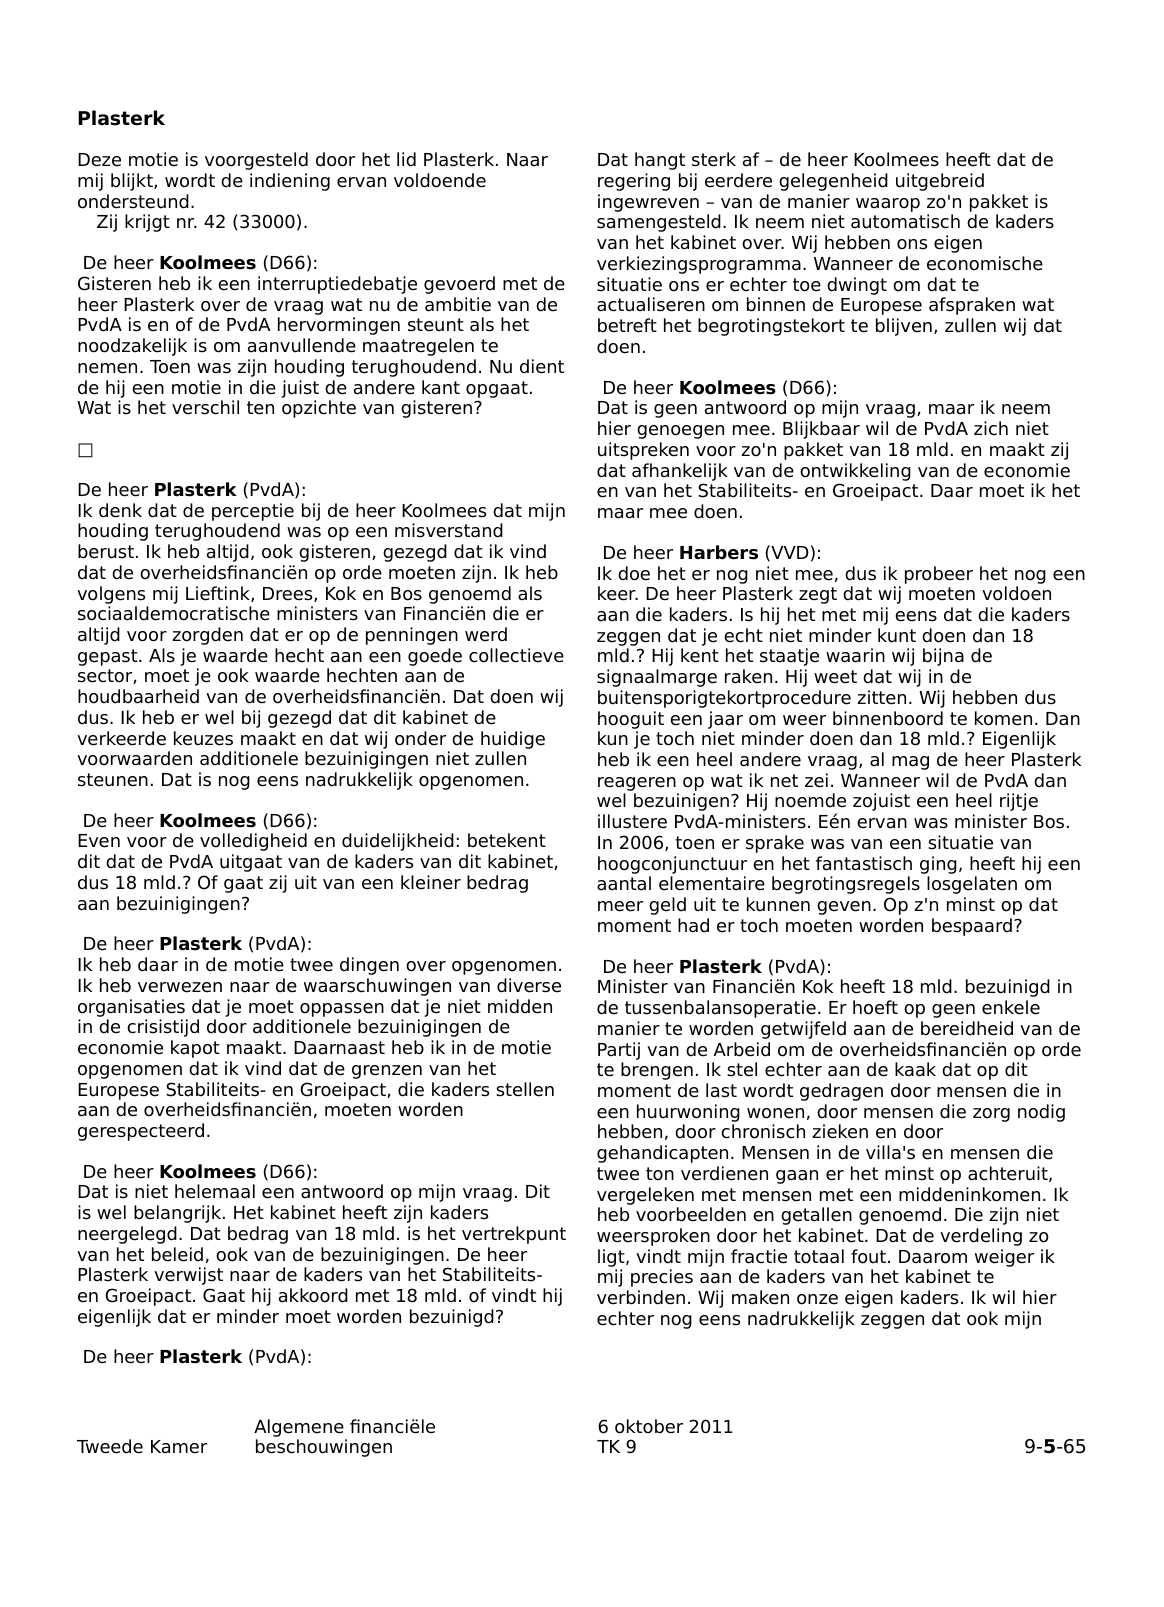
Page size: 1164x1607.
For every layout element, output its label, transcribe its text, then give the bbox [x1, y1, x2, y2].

text Even voor de volledigheid en duidelijkheid: betekent dit dat de PvdA uitgaat van de kaders van dit kabinet, dus 18 mld.? Of gaat zij uit van een kleiner bedrag aan bezuinigingen? [77, 831, 567, 914]
text Ik doe het er nog niet mee, dus ik probeer het nog een keer. De heer Plasterk zegt dat wij moeten voldoen aan die kaders. Is hij het met mij eens dat die kaders zeggen dat je echt niet minder kunt doen dan 18 mld.? Hij kent het staatje waarin wij bijna de signaalmarge raken. Hij weet dat wij in de buitensporigtekortprocedure zitten. Wij hebben dus hooguit een jaar om weer binnenboord te komen. Dan kun je toch niet minder doen dan 18 mld.? Eigenlijk heb ik een heel andere vraag, al mag de heer Plasterk reageren op wat ik net zei. Wanneer wil de PvdA dan wel bezuinigen? Hij noemde zojuist een heel rijtje illustere PvdA-ministers. Eén ervan was minister Bos. In 2006, toen er sprake was van een situatie van hoogconjunctuur en het fantastisch ging, heeft hij een aantal elementaire begrotingsregels losgelaten om meer geld uit te kunnen geven. Op z'n minst op dat moment had er toch moeten worden bespaard? [596, 563, 1087, 936]
text Dat hangt sterk af – de heer Koolmees heeft dat de regering bij eerdere gelegenheid uitgebreid ingewreven – van de manier waarop zo'n pakket is samengesteld. Ik neem niet automatisch de kaders van het kabinet over. Wij hebben ons eigen verkiezingsprogramma. Wanneer de economische situatie ons er echter toe dwingt om dat te actualiseren om binnen de Europese afspraken wat betreft het begrotingstekort te blijven, zullen wij dat doen. [596, 150, 1087, 357]
text De heer Koolmees (D66): [77, 1162, 567, 1182]
text De heer Koolmees (D66): [77, 811, 567, 831]
text Zij krijgt nr. 42 (33000). [77, 212, 567, 233]
text De heer Plasterk (PvdA): [77, 934, 567, 955]
text □ [77, 439, 567, 460]
text De heer Plasterk (PvdA): [77, 1347, 567, 1368]
text Dat is geen antwoord op mijn vraag, maar ik neem hier genoegen mee. Blijkbaar wil de PvdA zich niet uitspreken voor zo'n pakket van 18 mld. en maakt zij dat afhankelijk van de ontwikkeling van de economie en van het Stabiliteits- en Groeipact. Daar moet ik het maar mee doen. [596, 398, 1087, 523]
text De heer Koolmees (D66): [596, 377, 1087, 398]
text Ik heb daar in de motie twee dingen over opgenomen. Ik heb verwezen naar de waarschuwingen van diverse organisaties dat je moet oppassen dat je niet midden in de crisistijd door additionele bezuinigingen de economie kapot maakt. Daarnaast heb ik in de motie opgenomen dat ik vind dat de grenzen van het Europese Stabiliteits- en Groeipact, die kaders stellen aan de overheidsfinanciën, moeten worden gerespecteerd. [77, 955, 567, 1142]
text De heer Harbers (VVD): [596, 543, 1087, 563]
text De heer Plasterk (PvdA): [77, 480, 567, 500]
text Gisteren heb ik een interruptiedebatje gevoerd met de heer Plasterk over de vraag wat nu de ambitie van de PvdA is en of de PvdA hervormingen steunt als het noodzakelijk is om aanvullende maatregelen te nemen. Toen was zijn houding terughoudend. Nu dient de hij een motie in die juist de andere kant opgaat. Wat is het verschil ten opzichte van gisteren? [77, 274, 567, 419]
text Ik denk dat de perceptie bij de heer Koolmees dat mijn houding terughoudend was op een misverstand berust. Ik heb altijd, ook gisteren, gezegd dat ik vind dat de overheidsfinanciën op orde moeten zijn. Ik heb volgens mij Lieftink, Drees, Kok en Bos genoemd als sociaaldemocratische ministers van Financiën die er altijd voor zorgden dat er op de penningen werd gepast. Als je waarde hecht aan een goede collectieve sector, moet je ook waarde hechten aan de houdbaarheid van de overheidsfinanciën. Dat doen wij dus. Ik heb er wel bij gezegd dat dit kabinet de verkeerde keuzes maakt en dat wij onder de huidige voorwaarden additionele bezuinigingen niet zullen steunen. Dat is nog eens nadrukkelijk opgenomen. [77, 500, 567, 791]
text Dat is niet helemaal een antwoord op mijn vraag. Dit is wel belangrijk. Het kabinet heeft zijn kaders neergelegd. Dat bedrag van 18 mld. is het vertrekpunt van het beleid, ook van de bezuinigingen. De heer Plasterk verwijst naar de kaders van het Stabiliteits- en Groeipact. Gaat hij akkoord met 18 mld. of vindt hij eigenlijk dat er minder moet worden bezuinigd? [77, 1182, 567, 1327]
text De heer Plasterk (PvdA): [596, 956, 1087, 977]
text Minister van Financiën Kok heeft 18 mld. bezuinigd in de tussenbalansoperatie. Er hoeft op geen enkele manier te worden getwijfeld aan de bereidheid van de Partij van de Arbeid om de overheidsfinanciën op orde te brengen. Ik stel echter aan de kaak dat op dit moment de last wordt gedragen door mensen die in een huurwoning wonen, door mensen die zorg nodig hebben, door chronisch zieken en door gehandicapten. Mensen in de villa's en mensen die twee ton verdienen gaan er het minst op achteruit, vergeleken met mensen met een middeninkomen. Ik heb voorbeelden en getallen genoemd. Die zijn niet weersproken door het kabinet. Dat de verdeling zo ligt, vindt mijn fractie totaal fout. Daarom weiger ik mij precies aan de kaders van het kabinet te verbinden. Wij maken onze eigen kaders. Ik wil hier echter nog eens nadrukkelijk zeggen dat ook mijn [596, 977, 1087, 1329]
text De heer Koolmees (D66): [77, 253, 567, 274]
text Deze motie is voorgesteld door het lid Plasterk. Naar mij blijkt, wordt de indiening ervan voldoende ondersteund. [77, 150, 567, 212]
